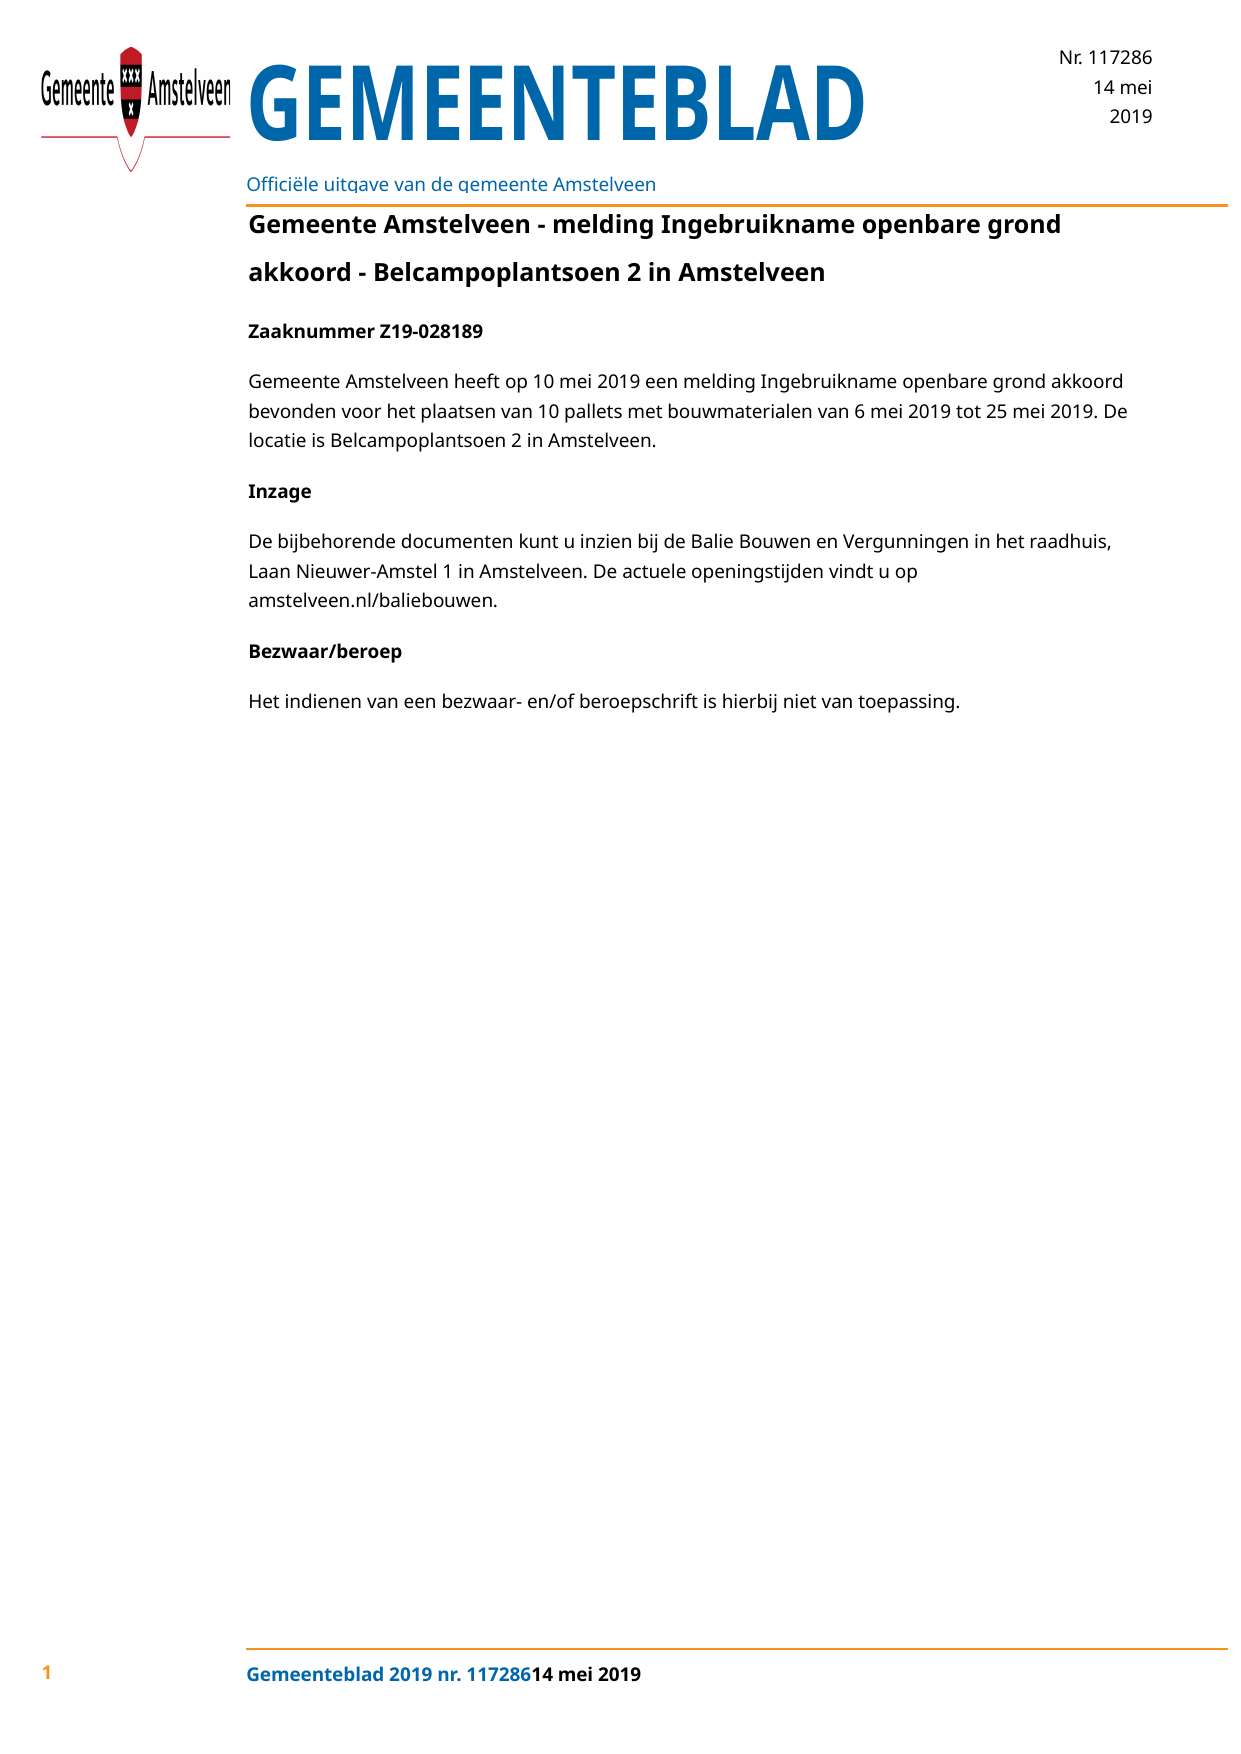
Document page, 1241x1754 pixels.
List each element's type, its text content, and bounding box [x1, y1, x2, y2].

text Gemeente Amstelveen heeft op 10 mei 2019 een melding Ingebruikname openbare grond akkoord bevonden voor het plaatsen van 10 pallets met bouwmaterialen van 6 mei 2019 tot 25 mei 2019. De locatie is Belcampoplantsoen 2 in Amstelveen. [248, 368, 1152, 453]
text Bezwaar/beroep [248, 638, 1152, 664]
text Zaaknummer Z19-028189 [248, 318, 1152, 344]
picture [41, 47, 231, 172]
text De bijbehorende documenten kunt u inzien bij de Balie Bouwen en Vergunningen in het raadhuis, Laan Nieuwer-Amstel 1 in Amstelveen. De actuele openingstijden vindt u op amstelveen.nl/baliebouwen. [248, 528, 1152, 613]
text Inzage [248, 478, 1152, 504]
text Het indienen van een bezwaar- en/of beroepschrift is hierbij niet van toepassing. [248, 688, 1152, 714]
text Gemeente Amstelveen - melding Ingebruikname openbare grond akkoord - Belcampoplantsoen 2 in Amstelveen [248, 207, 1152, 288]
